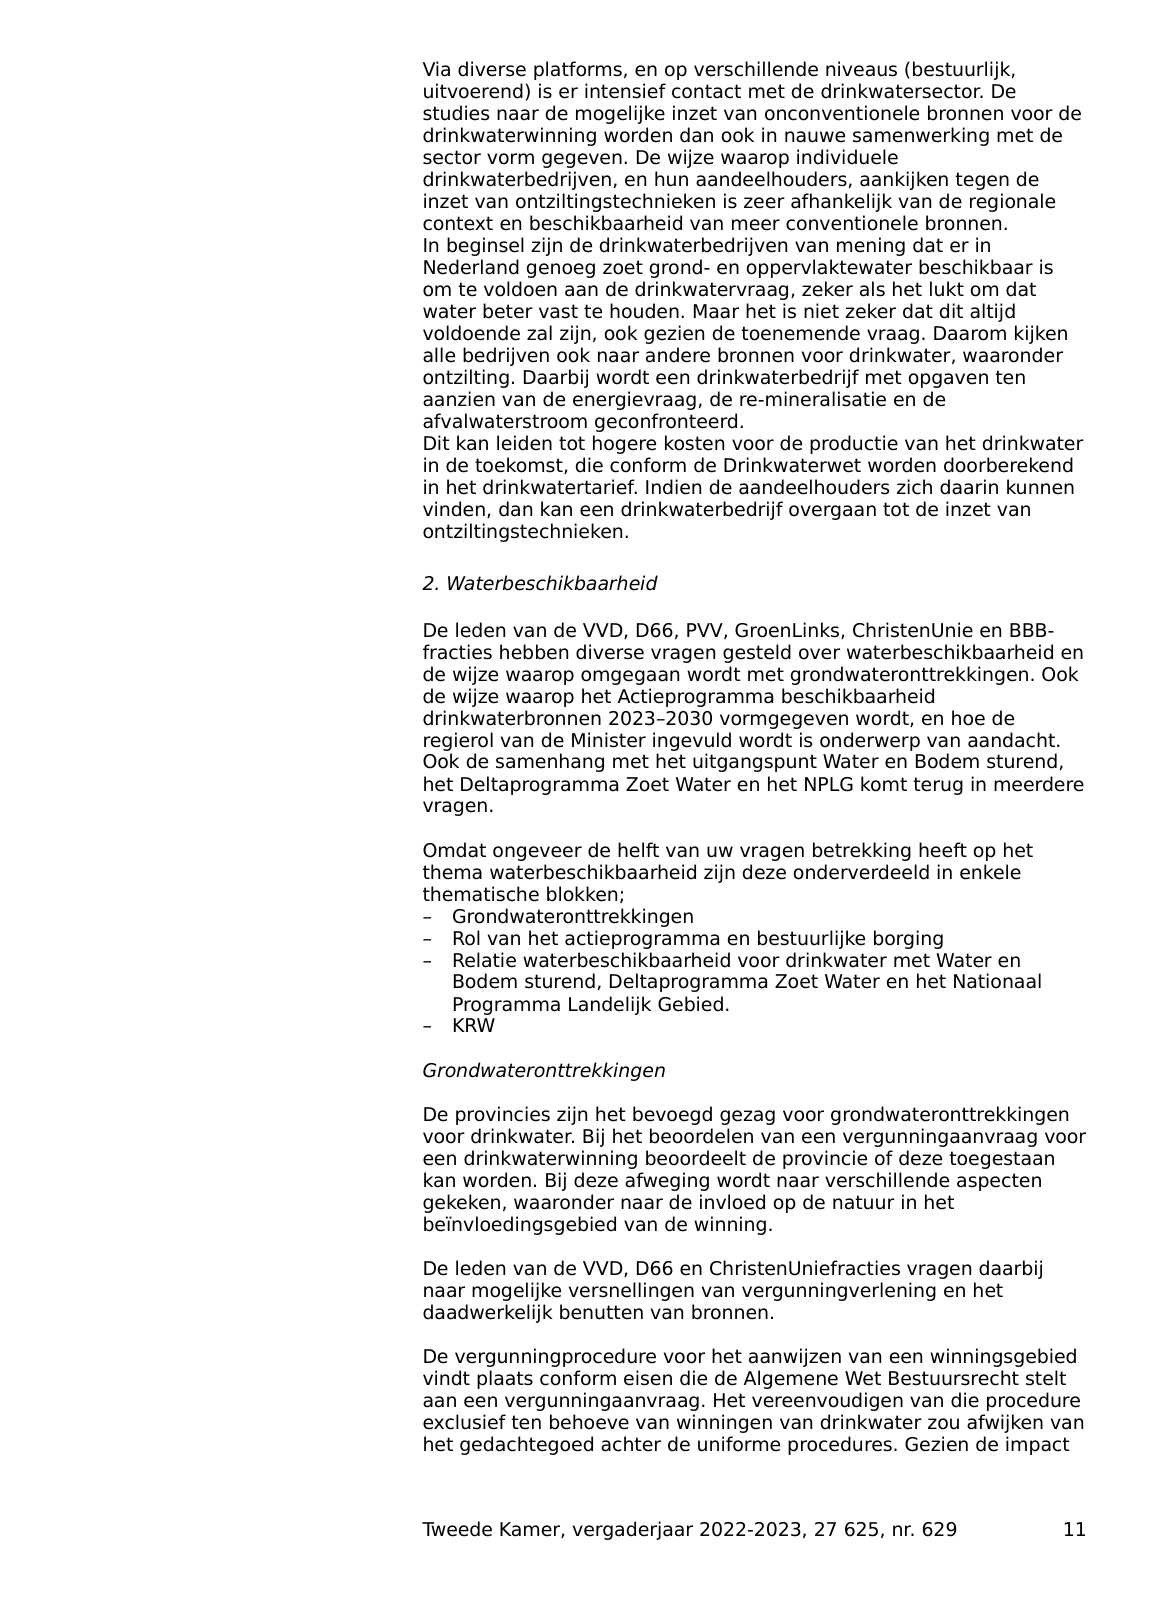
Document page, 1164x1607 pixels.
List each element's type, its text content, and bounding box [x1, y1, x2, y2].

text – Rol van het actieprogramma en bestuurlijke borging [422, 927, 1087, 949]
text De vergunningprocedure voor het aanwijzen van een winningsgebied vindt plaats conform eisen die de Algemene Wet Bestuursrecht stelt aan een vergunningaanvraag. Het vereenvoudigen van die procedure exclusief ten behoeve van winningen van drinkwater zou afwijken van het gedachtegoed achter de uniforme procedures. Gezien de impact [422, 1346, 1087, 1456]
text – Grondwateronttrekkingen [422, 906, 1087, 927]
text – Relatie waterbeschikbaarheid voor drinkwater met Water en Bodem sturend, Deltaprogramma Zoet Water en het Nationaal Programma Landelijk Gebied. [422, 949, 1087, 1015]
subtitle 2. Waterbeschikbaarheid [422, 573, 1087, 594]
text – KRW [422, 1015, 1087, 1037]
subtitle Grondwateronttrekkingen [422, 1059, 1087, 1082]
text Omdat ongeveer de helft van uw vragen betrekking heeft op het thema waterbeschikbaarheid zijn deze onderverdeeld in enkele thematische blokken; [422, 839, 1087, 906]
text De leden van de VVD, D66, PVV, GroenLinks, ChristenUnie en BBB-fracties hebben diverse vragen gesteld over waterbeschikbaarheid en de wijze waarop omgegaan wordt met grondwateronttrekkingen. Ook de wijze waarop het Actieprogramma beschikbaarheid drinkwaterbronnen 2023–2030 vormgegeven wordt, en hoe de regierol van de Minister ingevuld wordt is onderwerp van aandacht. Ook de samenhang met het uitgangspunt Water en Bodem sturend, het Deltaprogramma Zoet Water en het NPLG komt terug in meerdere vragen. [422, 619, 1087, 817]
text De leden van de VVD, D66 en ChristenUniefracties vragen daarbij naar mogelijke versnellingen van vergunningverlening en het daadwerkelijk benutten van bronnen. [422, 1258, 1087, 1324]
text Dit kan leiden tot hogere kosten voor de productie van het drinkwater in de toekomst, die conform de Drinkwaterwet worden doorberekend in het drinkwatertarief. Indien de aandeelhouders zich daarin kunnen vinden, dan kan een drinkwaterbedrijf overgaan tot de inzet van ontziltingstechnieken. [422, 433, 1087, 543]
text Via diverse platforms, en op verschillende niveaus (bestuurlijk, uitvoerend) is er intensief contact met de drinkwatersector. De studies naar de mogelijke inzet van onconventionele bronnen voor de drinkwaterwinning worden dan ook in nauwe samenwerking met de sector vorm gegeven. De wijze waarop individuele drinkwaterbedrijven, en hun aandeelhouders, aankijken tegen de inzet van ontziltingstechnieken is zeer afhankelijk van de regionale context en beschikbaarheid van meer conventionele bronnen. [422, 59, 1087, 235]
text De provincies zijn het bevoegd gezag voor grondwateronttrekkingen voor drinkwater. Bij het beoordelen van een vergunningaanvraag voor een drinkwaterwinning beoordeelt de provincie of deze toegestaan kan worden. Bij deze afweging wordt naar verschillende aspecten gekeken, waaronder naar de invloed op de natuur in het beïnvloedingsgebied van de winning. [422, 1104, 1087, 1236]
text In beginsel zijn de drinkwaterbedrijven van mening dat er in Nederland genoeg zoet grond- en oppervlaktewater beschikbaar is om te voldoen aan de drinkwatervraag, zeker als het lukt om dat water beter vast te houden. Maar het is niet zeker dat dit altijd voldoende zal zijn, ook gezien de toenemende vraag. Daarom kijken alle bedrijven ook naar andere bronnen voor drinkwater, waaronder ontzilting. Daarbij wordt een drinkwaterbedrijf met opgaven ten aanzien van de energievraag, de re-mineralisatie en de afvalwaterstroom geconfronteerd. [422, 235, 1087, 433]
